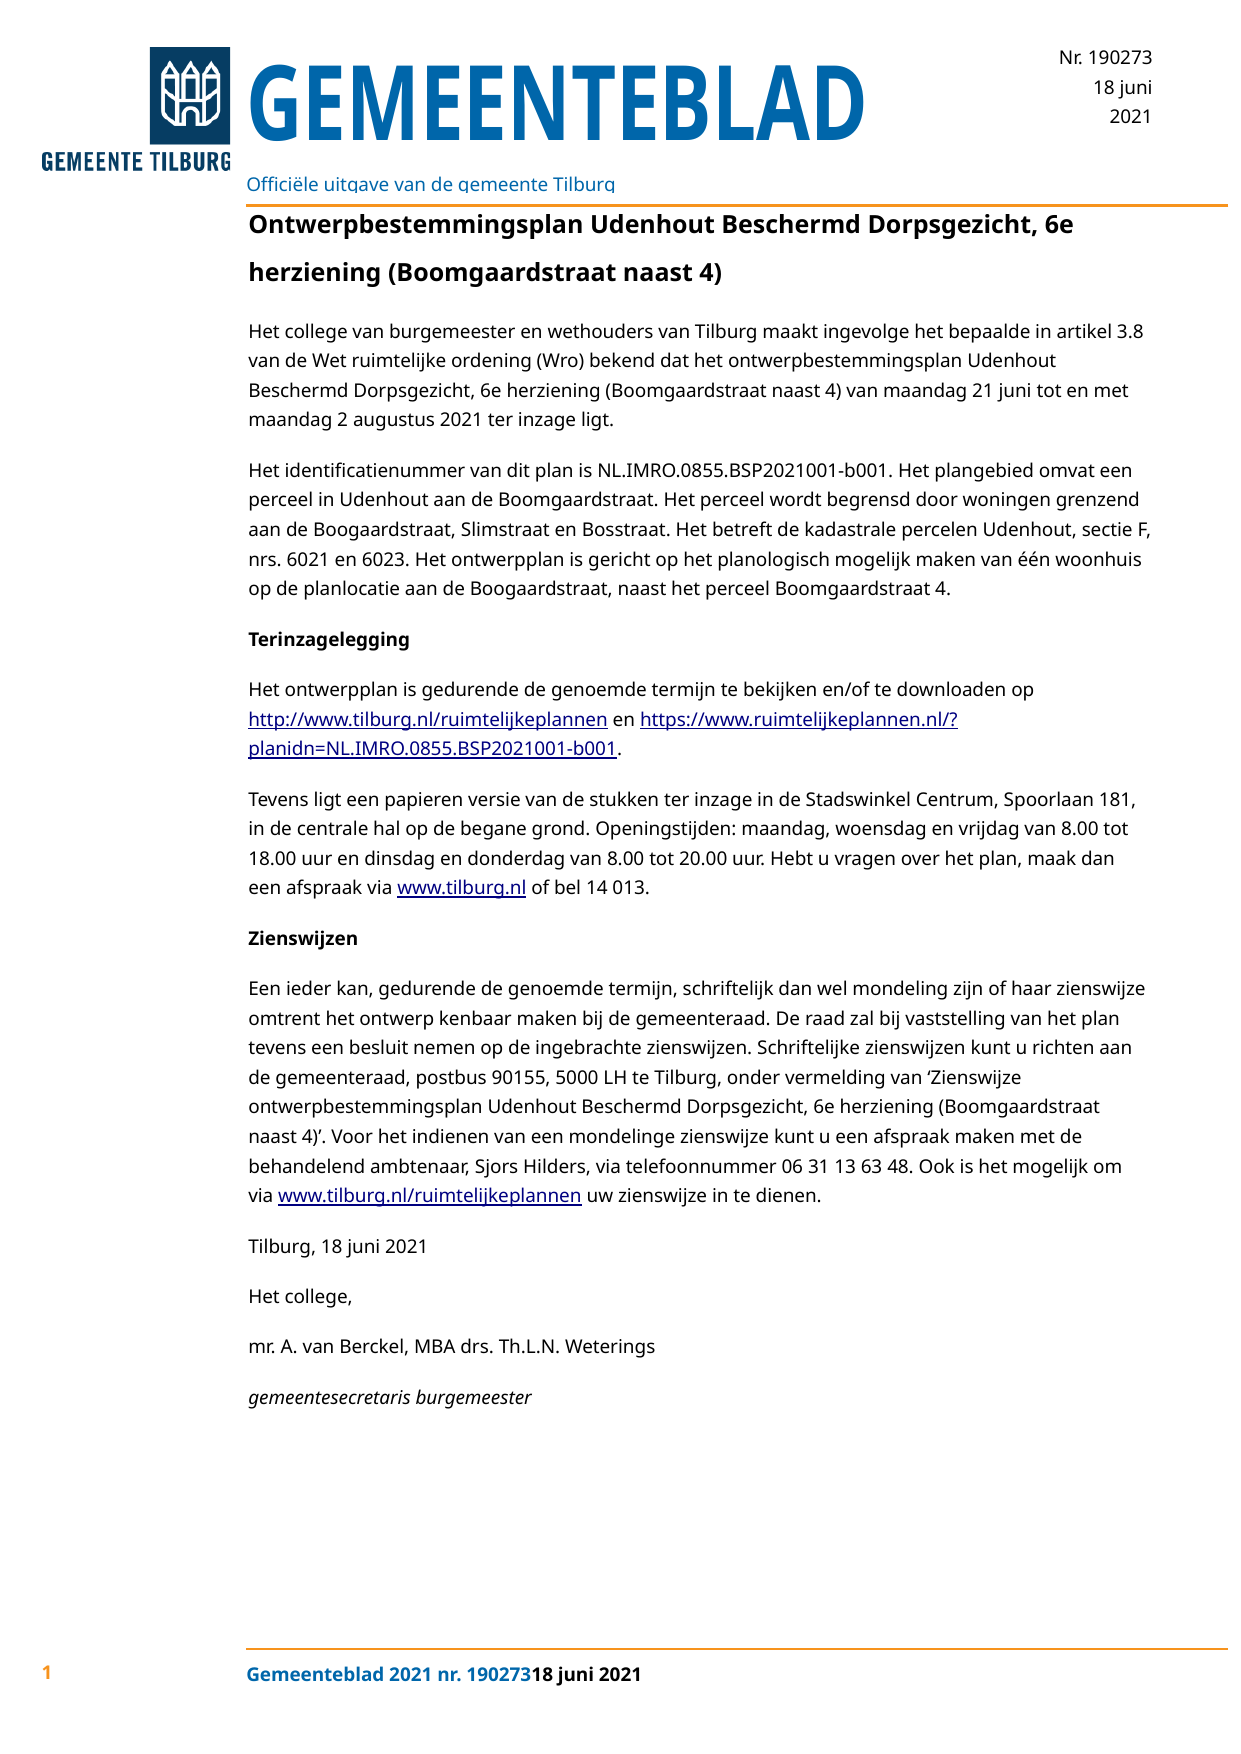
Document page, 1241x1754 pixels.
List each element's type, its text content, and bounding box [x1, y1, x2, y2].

text Het college, [248, 1283, 1152, 1309]
text Terinzagelegging [248, 626, 1152, 652]
text Het college van burgemeester en wethouders van Tilburg maakt ingevolge het bepaalde in artikel 3.8 van de Wet ruimtelijke ordening (Wro) bekend dat het ontwerpbestemmingsplan Udenhout Beschermd Dorpsgezicht, 6e herziening (Boomgaardstraat naast 4) van maandag 21 juni tot en met maandag 2 augustus 2021 ter inzage ligt. [248, 318, 1152, 432]
text Tevens ligt een papieren versie van de stukken ter inzage in de Stadswinkel Centrum, Spoorlaan 181, in de centrale hal op de begane grond. Openingstijden: maandag, woensdag en vrijdag van 8.00 tot 18.00 uur en dinsdag en donderdag van 8.00 tot 20.00 uur. Hebt u vragen over het plan, maak dan een afspraak via www.tilburg.nl of bel 14 013. [248, 786, 1152, 900]
text Het identificatienummer van dit plan is NL.IMRO.0855.BSP2021001-b001. Het plangebied omvat een perceel in Udenhout aan de Boomgaardstraat. Het perceel wordt begrensd door woningen grenzend aan de Boogaardstraat, Slimstraat en Bosstraat. Het betreft de kadastrale percelen Udenhout, sectie F, nrs. 6021 en 6023. Het ontwerpplan is gericht op het planologisch mogelijk maken van één woonhuis op de planlocatie aan de Boogaardstraat, naast het perceel Boomgaardstraat 4. [248, 457, 1152, 601]
text Ontwerpbestemmingsplan Udenhout Beschermd Dorpsgezicht, 6e herziening (Boomgaardstraat naast 4) [248, 207, 1152, 288]
text Het ontwerpplan is gedurende de genoemde termijn te bekijken en/of te downloaden op http://www.tilburg.nl/ruimtelijkeplannen en https://www.ruimtelijkeplannen.nl/?planidn=NL.IMRO.0855.BSP2021001-b001. [248, 676, 1152, 761]
text Tilburg, 18 juni 2021 [248, 1233, 1152, 1259]
picture [41, 47, 231, 172]
text mr. A. van Berckel, MBA drs. Th.L.N. Weterings [248, 1334, 1152, 1359]
text gemeentesecretaris burgemeester [248, 1384, 1152, 1410]
text Zienswijzen [248, 925, 1152, 951]
text Een ieder kan, gedurende de genoemde termijn, schriftelijk dan wel mondeling zijn of haar zienswijze omtrent het ontwerp kenbaar maken bij de gemeenteraad. De raad zal bij vaststelling van het plan tevens een besluit nemen op de ingebrachte zienswijzen. Schriftelijke zienswijzen kunt u richten aan de gemeenteraad, postbus 90155, 5000 LH te Tilburg, onder vermelding van ‘Zienswijze ontwerpbestemmingsplan Udenhout Beschermd Dorpsgezicht, 6e herziening (Boomgaardstraat naast 4)’. Voor het indienen van een mondelinge zienswijze kunt u een afspraak maken met de behandelend ambtenaar, Sjors Hilders, via telefoonnummer 06 31 13 63 48. Ook is het mogelijk om via www.tilburg.nl/ruimtelijkeplannen uw zienswijze in te dienen. [248, 975, 1152, 1208]
